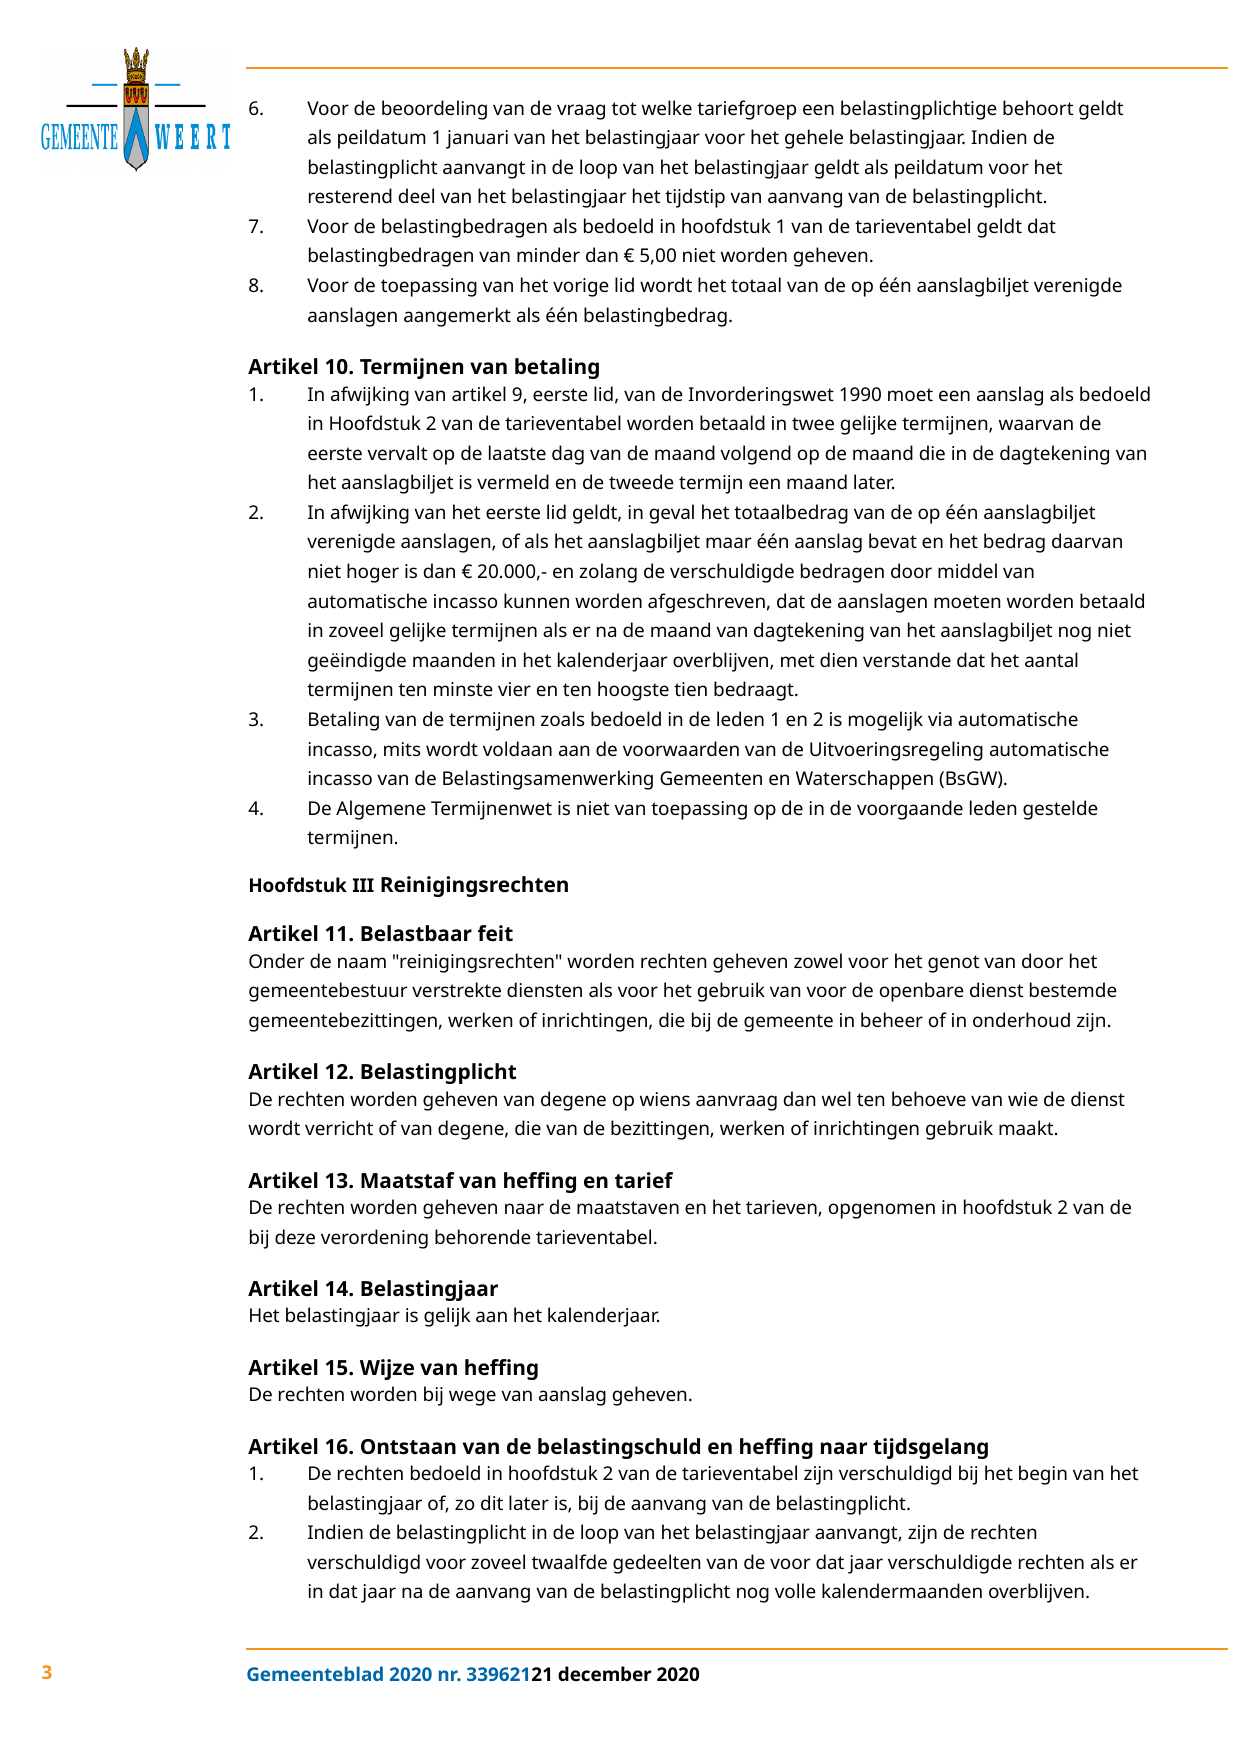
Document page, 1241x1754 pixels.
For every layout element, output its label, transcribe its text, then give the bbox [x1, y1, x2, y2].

list Voor de beoordeling van de vraag tot welke tariefgroep een belastingplichtige behoort geldt als peildatum 1 januari van het belastingjaar voor het gehele belastingjaar. Indien de belastingplicht aanvangt in de loop van het belastingjaar geldt als peildatum voor het resterend deel van het belastingjaar het tijdstip van aanvang van de belastingplicht. [248, 95, 1152, 209]
text Artikel 15. Wijze van heffing [248, 1353, 1152, 1382]
list Voor de toepassing van het vorige lid wordt het totaal van de op één aanslagbiljet verenigde aanslagen aangemerkt als één belastingbedrag. [248, 272, 1152, 328]
text De rechten worden geheven naar de maatstaven en het tarieven, opgenomen in hoofdstuk 2 van de bij deze verordening behorende tarieventabel. [248, 1194, 1152, 1249]
text De rechten worden geheven van degene op wiens aanvraag dan wel ten behoeve van wie de dienst wordt verricht of van degene, die van de bezittingen, werken of inrichtingen gebruik maakt. [248, 1086, 1152, 1141]
text Artikel 11. Belastbaar feit [248, 919, 1152, 948]
list De rechten bedoeld in hoofdstuk 2 van de tarieventabel zijn verschuldigd bij het begin van het belastingjaar of, zo dit later is, bij de aanvang van de belastingplicht. [248, 1460, 1152, 1516]
text Artikel 13. Maatstaf van heffing en tarief [248, 1166, 1152, 1194]
text Onder de naam "reinigingsrechten" worden rechten geheven zowel voor het genot van door het gemeentebestuur verstrekte diensten als voor het gebruik van voor de openbare dienst bestemde gemeentebezittingen, werken of inrichtingen, die bij de gemeente in beheer of in onderhoud zijn. [248, 948, 1152, 1033]
list In afwijking van het eerste lid geldt, in geval het totaalbedrag van de op één aanslagbiljet verenigde aanslagen, of als het aanslagbiljet maar één aanslag bevat en het bedrag daarvan niet hoger is dan € 20.000,- en zolang de verschuldigde bedragen door middel van automatische incasso kunnen worden afgeschreven, dat de aanslagen moeten worden betaald in zoveel gelijke termijnen als er na de maand van dagtekening van het aanslagbiljet nog niet geëindigde maanden in het kalenderjaar overblijven, met dien verstande dat het aantal termijnen ten minste vier en ten hoogste tien bedraagt. [248, 499, 1152, 702]
text De rechten worden bij wege van aanslag geheven. [248, 1382, 1152, 1407]
text Artikel 16. Ontstaan van de belastingschuld en heffing naar tijdsgelang [248, 1432, 1152, 1460]
picture [41, 47, 231, 172]
text Artikel 14. Belastingjaar [248, 1274, 1152, 1303]
text Het belastingjaar is gelijk aan het kalenderjaar. [248, 1303, 1152, 1328]
list Indien de belastingplicht in de loop van het belastingjaar aanvangt, zijn de rechten verschuldigd voor zoveel twaalfde gedeelten van de voor dat jaar verschuldigde rechten als er in dat jaar na de aanvang van de belastingplicht nog volle kalendermaanden overblijven. [248, 1519, 1152, 1604]
list Betaling van de termijnen zoals bedoeld in de leden 1 en 2 is mogelijk via automatische incasso, mits wordt voldaan aan de voorwaarden van de Uitvoeringsregeling automatische incasso van de Belastingsamenwerking Gemeenten en Waterschappen (BsGW). [248, 706, 1152, 791]
text Artikel 10. Termijnen van betaling [248, 352, 1152, 381]
list De Algemene Termijnenwet is niet van toepassing op de in de voorgaande leden gestelde termijnen. [248, 795, 1152, 850]
list In afwijking van artikel 9, eerste lid, van de Invorderingswet 1990 moet een aanslag als bedoeld in Hoofdstuk 2 van de tarieventabel worden betaald in twee gelijke termijnen, waarvan de eerste vervalt op de laatste dag van de maand volgend op de maand die in de dagtekening van het aanslagbiljet is vermeld en de tweede termijn een maand later. [248, 381, 1152, 495]
text Hoofdstuk III Reinigingsrechten [248, 870, 1152, 898]
list Voor de belastingbedragen als bedoeld in hoofdstuk 1 van de tarieventabel geldt dat belastingbedragen van minder dan € 5,00 niet worden geheven. [248, 213, 1152, 268]
text Artikel 12. Belastingplicht [248, 1057, 1152, 1086]
